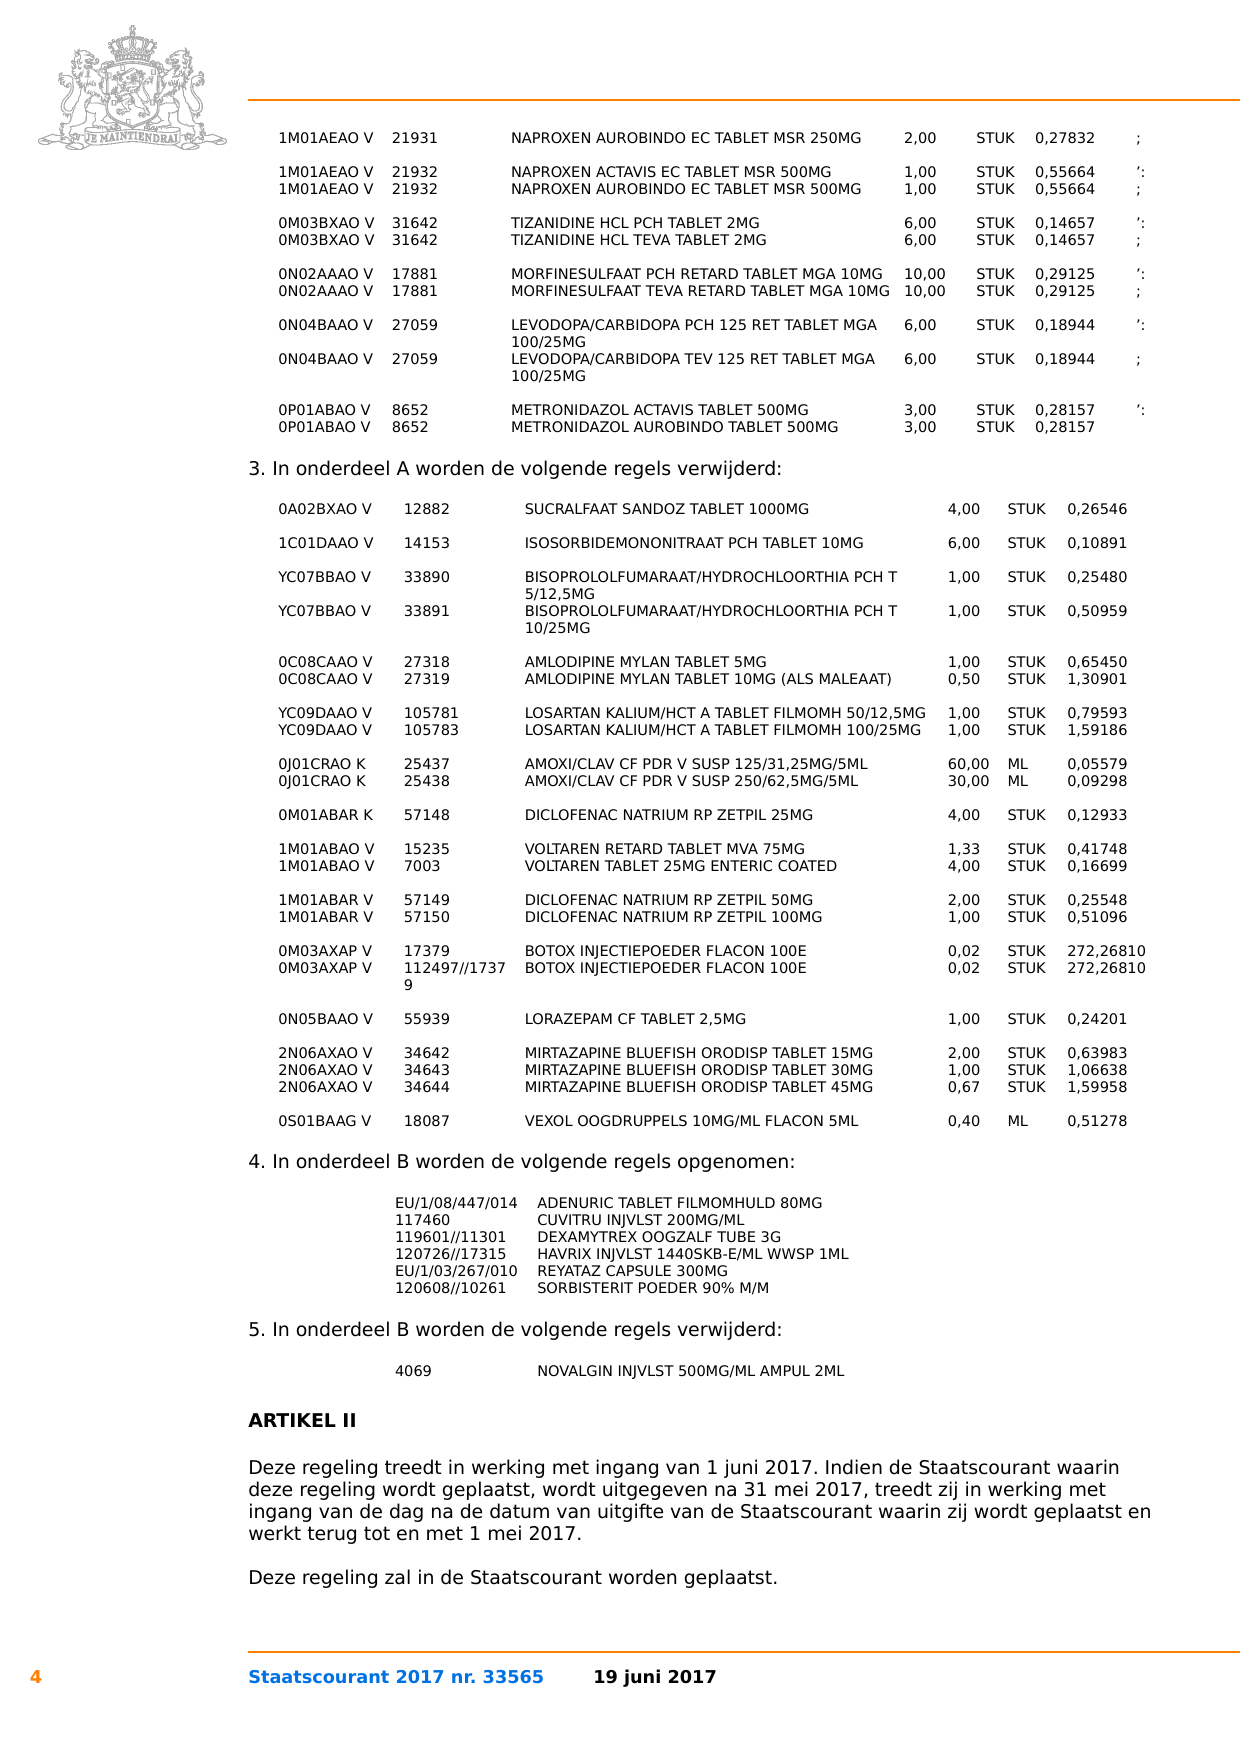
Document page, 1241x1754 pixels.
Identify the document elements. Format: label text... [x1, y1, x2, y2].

table_cell STUK [970, 232, 1029, 249]
table_cell 1M01AEAO V [278, 164, 386, 181]
table_cell STUK [1001, 535, 1061, 552]
table_cell ML [1001, 773, 1061, 790]
table_cell STUK [970, 351, 1029, 384]
table_cell 2N06AXAO V [278, 1045, 397, 1062]
table_cell 0,14657 [1029, 232, 1130, 249]
table_cell 7003 [398, 858, 518, 875]
picture [38, 25, 227, 150]
table_cell [278, 824, 1163, 841]
table_cell 0M01ABAR K [278, 807, 397, 824]
table_cell [1013, 1280, 1068, 1297]
table_header [1013, 1195, 1068, 1212]
table_header 4069 [389, 1363, 531, 1380]
table_cell MIRTAZAPINE BLUEFISH ORODISP TABLET 30MG [519, 1062, 942, 1078]
table_cell [278, 249, 1163, 266]
table_cell ; [1130, 351, 1163, 384]
table_cell 10,00 [898, 266, 970, 283]
table_cell [278, 1246, 389, 1263]
table_cell 6,00 [898, 232, 970, 249]
table_cell STUK [1001, 807, 1061, 824]
table_cell 0,09298 [1061, 773, 1163, 790]
table_cell 14153 [398, 535, 518, 552]
table_header [1069, 1363, 1163, 1380]
table_cell DICLOFENAC NATRIUM RP ZETPIL 100MG [519, 909, 942, 926]
table_cell 0M03BXAO V [278, 232, 386, 249]
table_cell 272,26810 [1061, 960, 1163, 994]
table_cell 31642 [386, 232, 505, 249]
table_cell NAPROXEN AUROBINDO EC TABLET MSR 250MG [505, 130, 898, 147]
table_cell 33890 [398, 569, 518, 603]
table_cell 1,00 [898, 181, 970, 198]
table_cell 117460 [389, 1212, 531, 1229]
table_cell 0,50959 [1061, 603, 1163, 637]
table_cell 1,00 [942, 722, 1001, 739]
table_cell YC09DAAO V [278, 722, 397, 739]
table_cell MORFINESULFAAT TEVA RETARD TABLET MGA 10MG [505, 283, 898, 300]
table_cell CUVITRU INJVLST 200MG/ML [531, 1212, 958, 1229]
table_cell 0,79593 [1061, 705, 1163, 722]
table_cell VOLTAREN RETARD TABLET MVA 75MG [519, 841, 942, 858]
table_cell 0,18944 [1029, 351, 1130, 384]
table_header NOVALGIN INJVLST 500MG/ML AMPUL 2ML [531, 1363, 958, 1380]
table_header EU/1/08/447/014 [389, 1195, 531, 1212]
table_cell HAVRIX INJVLST 1440SKB-E/ML WWSP 1ML [531, 1246, 958, 1263]
table_header ADENURIC TABLET FILMOMHULD 80MG [531, 1195, 958, 1212]
table_cell STUK [1001, 722, 1061, 739]
table_cell STUK [970, 402, 1029, 418]
text 3. In onderdeel A worden de volgende regels verwijderd: [248, 457, 1163, 479]
table_cell ’: [1130, 317, 1163, 351]
table_cell 21932 [386, 164, 505, 181]
table_cell STUK [1001, 1011, 1061, 1028]
table_cell 0,12933 [1061, 807, 1163, 824]
table_cell 0P01ABAO V [278, 402, 386, 418]
table_cell STUK [1001, 909, 1061, 926]
table_header [1069, 1195, 1163, 1212]
table_cell TIZANIDINE HCL PCH TABLET 2MG [505, 215, 898, 232]
table_cell BOTOX INJECTIEPOEDER FLACON 100E [519, 960, 942, 994]
table_cell 0P01ABAO V [278, 419, 386, 436]
table_cell 105781 [398, 705, 518, 722]
table_cell 25438 [398, 773, 518, 790]
table_cell [958, 1280, 1013, 1297]
table_cell STUK [1001, 1045, 1061, 1062]
table_cell 1,30901 [1061, 671, 1163, 688]
table_cell METRONIDAZOL ACTAVIS TABLET 500MG [505, 402, 898, 418]
table_cell LEVODOPA/CARBIDOPA TEV 125 RET TABLET MGA 100/25MG [505, 351, 898, 384]
table_cell [278, 637, 1163, 654]
table_cell AMLODIPINE MYLAN TABLET 5MG [519, 654, 942, 671]
table_cell BISOPROLOLFUMARAAT/HYDROCHLOORTHIA PCH T 10/25MG [519, 603, 942, 637]
table_cell [958, 1246, 1013, 1263]
table_cell 6,00 [942, 535, 1001, 552]
table_cell 25437 [398, 756, 518, 773]
table_cell 15235 [398, 841, 518, 858]
table_cell LOSARTAN KALIUM/HCT A TABLET FILMOMH 50/12,5MG [519, 705, 942, 722]
table_cell [278, 739, 1163, 756]
table_cell STUK [970, 283, 1029, 300]
table_cell 0,02 [942, 943, 1001, 960]
table_cell 1,00 [942, 1062, 1001, 1078]
table_cell 17881 [386, 283, 505, 300]
table_cell 1M01ABAR V [278, 892, 397, 909]
table_cell 2N06AXAO V [278, 1079, 397, 1096]
table_cell 2,00 [898, 130, 970, 147]
table_cell [278, 790, 1163, 807]
table_cell 31642 [386, 215, 505, 232]
table_cell STUK [1001, 671, 1061, 688]
table_cell 34642 [398, 1045, 518, 1062]
table_cell 0M03AXAP V [278, 960, 397, 994]
table_header [958, 1363, 1013, 1380]
table_cell 2N06AXAO V [278, 1062, 397, 1078]
text 4. In onderdeel B worden de volgende regels opgenomen: [248, 1151, 1163, 1173]
table_cell ; [1130, 232, 1163, 249]
table_cell STUK [1001, 603, 1061, 637]
table_cell 30,00 [942, 773, 1001, 790]
table_cell ; [1130, 130, 1163, 147]
table_cell 1,59958 [1061, 1079, 1163, 1096]
table_header [278, 1195, 389, 1212]
table_cell 3,00 [898, 419, 970, 436]
table_cell LOSARTAN KALIUM/HCT A TABLET FILMOMH 100/25MG [519, 722, 942, 739]
table_cell [278, 875, 1163, 892]
table_cell 0,02 [942, 960, 1001, 994]
table_cell ’: [1130, 266, 1163, 283]
table_cell 1,06638 [1061, 1062, 1163, 1078]
table_cell STUK [1001, 654, 1061, 671]
table_cell 0,29125 [1029, 266, 1130, 283]
table_cell 0M03BXAO V [278, 215, 386, 232]
table_cell [278, 300, 1163, 317]
table_cell STUK [970, 317, 1029, 351]
table_header [1013, 1363, 1068, 1380]
text Deze regeling zal in de Staatscourant worden geplaatst. [248, 1567, 1163, 1588]
table_cell TIZANIDINE HCL TEVA TABLET 2MG [505, 232, 898, 249]
table_cell [1013, 1263, 1068, 1280]
table_cell 0,28157 [1029, 419, 1163, 436]
table_cell 4,00 [942, 858, 1001, 875]
table_cell METRONIDAZOL AUROBINDO TABLET 500MG [505, 419, 898, 436]
table_cell 120726//17315 [389, 1246, 531, 1263]
table_cell 1,00 [942, 909, 1001, 926]
table_cell 21932 [386, 181, 505, 198]
table_cell ’: [1130, 215, 1163, 232]
table_cell 55939 [398, 1011, 518, 1028]
table_cell 17881 [386, 266, 505, 283]
table_cell 33891 [398, 603, 518, 637]
table_cell 0N04BAAO V [278, 351, 386, 384]
table_cell YC09DAAO V [278, 705, 397, 722]
subtitle ARTIKEL II [248, 1410, 1163, 1432]
table_cell [958, 1212, 1013, 1229]
table_cell 0N05BAAO V [278, 1011, 397, 1028]
table_cell 1M01ABAR V [278, 909, 397, 926]
table_cell 27318 [398, 654, 518, 671]
table_cell 4,00 [942, 807, 1001, 824]
table_cell AMOXI/CLAV CF PDR V SUSP 250/62,5MG/5ML [519, 773, 942, 790]
table_cell 0,27832 [1029, 130, 1130, 147]
table_cell [958, 1229, 1013, 1246]
table_cell 0,18944 [1029, 317, 1130, 351]
table_cell 57148 [398, 807, 518, 824]
table_cell DICLOFENAC NATRIUM RP ZETPIL 50MG [519, 892, 942, 909]
table_cell 2,00 [942, 1045, 1001, 1062]
table_cell 21931 [386, 130, 505, 147]
table_cell ’: [1130, 402, 1163, 418]
table_cell 10,00 [898, 283, 970, 300]
table_cell 34643 [398, 1062, 518, 1078]
table_cell 1M01AEAO V [278, 130, 386, 147]
table_cell [278, 1212, 389, 1229]
table_cell [1069, 1212, 1163, 1229]
table_cell MIRTAZAPINE BLUEFISH ORODISP TABLET 45MG [519, 1079, 942, 1096]
table_cell [1013, 1212, 1068, 1229]
table_header SUCRALFAAT SANDOZ TABLET 1000MG [519, 501, 942, 518]
table_cell 0,24201 [1061, 1011, 1163, 1028]
table_cell 6,00 [898, 215, 970, 232]
table_cell BOTOX INJECTIEPOEDER FLACON 100E [519, 943, 942, 960]
table_cell BISOPROLOLFUMARAAT/HYDROCHLOORTHIA PCH T 5/12,5MG [519, 569, 942, 603]
table_cell 0,65450 [1061, 654, 1163, 671]
table_cell 18087 [398, 1113, 518, 1129]
table_header 12882 [398, 501, 518, 518]
table_header STUK [1001, 501, 1061, 518]
table_cell 1,00 [942, 569, 1001, 603]
table_header [278, 1363, 389, 1380]
table_cell 0,16699 [1061, 858, 1163, 875]
table_cell [278, 198, 1163, 215]
table_cell 1,59186 [1061, 722, 1163, 739]
table_cell 272,26810 [1061, 943, 1163, 960]
table_cell 8652 [386, 419, 505, 436]
table_cell VEXOL OOGDRUPPELS 10MG/ML FLACON 5ML [519, 1113, 942, 1129]
table_cell 0,25480 [1061, 569, 1163, 603]
table_cell 17379 [398, 943, 518, 960]
table_cell [278, 994, 1163, 1011]
table_cell 0,10891 [1061, 535, 1163, 552]
table_cell [278, 688, 1163, 705]
table_cell 0,51096 [1061, 909, 1163, 926]
table_cell [1013, 1229, 1068, 1246]
table_cell [278, 1263, 389, 1280]
table_cell 0,55664 [1029, 164, 1130, 181]
table_cell DEXAMYTREX OOGZALF TUBE 3G [531, 1229, 958, 1246]
table_cell ML [1001, 1113, 1061, 1129]
table_cell STUK [1001, 943, 1061, 960]
table_cell STUK [1001, 569, 1061, 603]
table_cell VOLTAREN TABLET 25MG ENTERIC COATED [519, 858, 942, 875]
table_cell SORBISTERIT POEDER 90% M/M [531, 1280, 958, 1297]
table_cell 0N04BAAO V [278, 317, 386, 351]
table_cell DICLOFENAC NATRIUM RP ZETPIL 25MG [519, 807, 942, 824]
table_cell 105783 [398, 722, 518, 739]
table_cell 0N02AAAO V [278, 266, 386, 283]
table_cell 27059 [386, 351, 505, 384]
table_cell ISOSORBIDEMONONITRAAT PCH TABLET 10MG [519, 535, 942, 552]
table_cell ML [1001, 756, 1061, 773]
text Deze regeling treedt in werking met ingang van 1 juni 2017. Indien de Staatscourant waarin deze regeling wordt geplaatst, wordt uitgegeven na 31 mei 2017, treedt zij in werking met ingang van de dag na de datum van uitgifte van de Staatscourant waarin zij wordt geplaatst en werkt terug tot en met 1 mei 2017. [248, 1457, 1163, 1545]
table_cell STUK [970, 130, 1029, 147]
table_cell LORAZEPAM CF TABLET 2,5MG [519, 1011, 942, 1028]
table_cell 27319 [398, 671, 518, 688]
table_cell 0,41748 [1061, 841, 1163, 858]
table_cell STUK [1001, 841, 1061, 858]
table_cell 0,50 [942, 671, 1001, 688]
table_cell STUK [1001, 1062, 1061, 1078]
table_cell [278, 385, 1163, 402]
table_cell 120608//10261 [389, 1280, 531, 1297]
table_cell NAPROXEN AUROBINDO EC TABLET MSR 500MG [505, 181, 898, 198]
table_cell 1,00 [898, 164, 970, 181]
table_cell EU/1/03/267/010 [389, 1263, 531, 1280]
table_cell 8652 [386, 402, 505, 418]
table_cell 1M01ABAO V [278, 841, 397, 858]
table_cell 0S01BAAG V [278, 1113, 397, 1129]
table_cell 0,67 [942, 1079, 1001, 1096]
table_cell 0M03AXAP V [278, 943, 397, 960]
table_cell 0C08CAAO V [278, 671, 397, 688]
table_cell AMOXI/CLAV CF PDR V SUSP 125/31,25MG/5ML [519, 756, 942, 773]
table_cell STUK [1001, 1079, 1061, 1096]
table_cell STUK [970, 181, 1029, 198]
table_cell 1,33 [942, 841, 1001, 858]
table_cell 0,51278 [1061, 1113, 1163, 1129]
table_cell STUK [1001, 705, 1061, 722]
table_cell 1,00 [942, 654, 1001, 671]
table_header 4,00 [942, 501, 1001, 518]
table_cell [278, 1096, 1163, 1112]
table_cell ’: [1130, 164, 1163, 181]
table_cell REYATAZ CAPSULE 300MG [531, 1263, 958, 1280]
table_cell 6,00 [898, 351, 970, 384]
table_cell MORFINESULFAAT PCH RETARD TABLET MGA 10MG [505, 266, 898, 283]
table_cell 0,25548 [1061, 892, 1163, 909]
table_cell STUK [1001, 892, 1061, 909]
table_cell [278, 518, 1163, 535]
table_cell 0J01CRAO K [278, 756, 397, 773]
table_header [958, 1195, 1013, 1212]
table_cell [1069, 1229, 1163, 1246]
table_cell 1,00 [942, 705, 1001, 722]
table_cell 112497//17379 [398, 960, 518, 994]
table_cell 0,29125 [1029, 283, 1130, 300]
table_cell STUK [970, 164, 1029, 181]
table_cell STUK [970, 266, 1029, 283]
table_cell 0,40 [942, 1113, 1001, 1129]
table_cell [1069, 1280, 1163, 1297]
table_cell 0N02AAAO V [278, 283, 386, 300]
table_header 0,26546 [1061, 501, 1163, 518]
table_cell 57149 [398, 892, 518, 909]
table_cell [1013, 1246, 1068, 1263]
table_cell 1,00 [942, 1011, 1001, 1028]
table_cell LEVODOPA/CARBIDOPA PCH 125 RET TABLET MGA 100/25MG [505, 317, 898, 351]
table_cell 0,14657 [1029, 215, 1130, 232]
table_cell 1,00 [942, 603, 1001, 637]
table_cell [278, 147, 1163, 164]
table_cell 0C08CAAO V [278, 654, 397, 671]
table_cell MIRTAZAPINE BLUEFISH ORODISP TABLET 15MG [519, 1045, 942, 1062]
table_cell STUK [1001, 858, 1061, 875]
table_cell 1C01DAAO V [278, 535, 397, 552]
table_cell YC07BBAO V [278, 603, 397, 637]
table_cell [1069, 1263, 1163, 1280]
table_cell 0,05579 [1061, 756, 1163, 773]
text 5. In onderdeel B worden de volgende regels verwijderd: [248, 1319, 1163, 1341]
table_cell 0,55664 [1029, 181, 1130, 198]
table_cell [958, 1263, 1013, 1280]
table_cell ; [1130, 181, 1163, 198]
table_cell 0J01CRAO K [278, 773, 397, 790]
table_cell STUK [970, 419, 1029, 436]
table_cell 1M01AEAO V [278, 181, 386, 198]
table_cell NAPROXEN ACTAVIS EC TABLET MSR 500MG [505, 164, 898, 181]
table_cell [278, 552, 1163, 569]
table_cell STUK [970, 215, 1029, 232]
table_cell [278, 1028, 1163, 1044]
table_cell YC07BBAO V [278, 569, 397, 603]
table_cell 27059 [386, 317, 505, 351]
table_cell 57150 [398, 909, 518, 926]
table_cell 0,28157 [1029, 402, 1130, 418]
table_cell 3,00 [898, 402, 970, 418]
table_cell [278, 926, 1163, 943]
table_cell [278, 1280, 389, 1297]
table_cell AMLODIPINE MYLAN TABLET 10MG (ALS MALEAAT) [519, 671, 942, 688]
table_cell 60,00 [942, 756, 1001, 773]
table_cell 1M01ABAO V [278, 858, 397, 875]
table_cell 6,00 [898, 317, 970, 351]
table_cell [1069, 1246, 1163, 1263]
table_cell ; [1130, 283, 1163, 300]
table_cell STUK [1001, 960, 1061, 994]
table_cell 0,63983 [1061, 1045, 1163, 1062]
table_cell 119601//11301 [389, 1229, 531, 1246]
table_cell 2,00 [942, 892, 1001, 909]
table_header 0A02BXAO V [278, 501, 397, 518]
table_cell [278, 1229, 389, 1246]
table_cell 34644 [398, 1079, 518, 1096]
